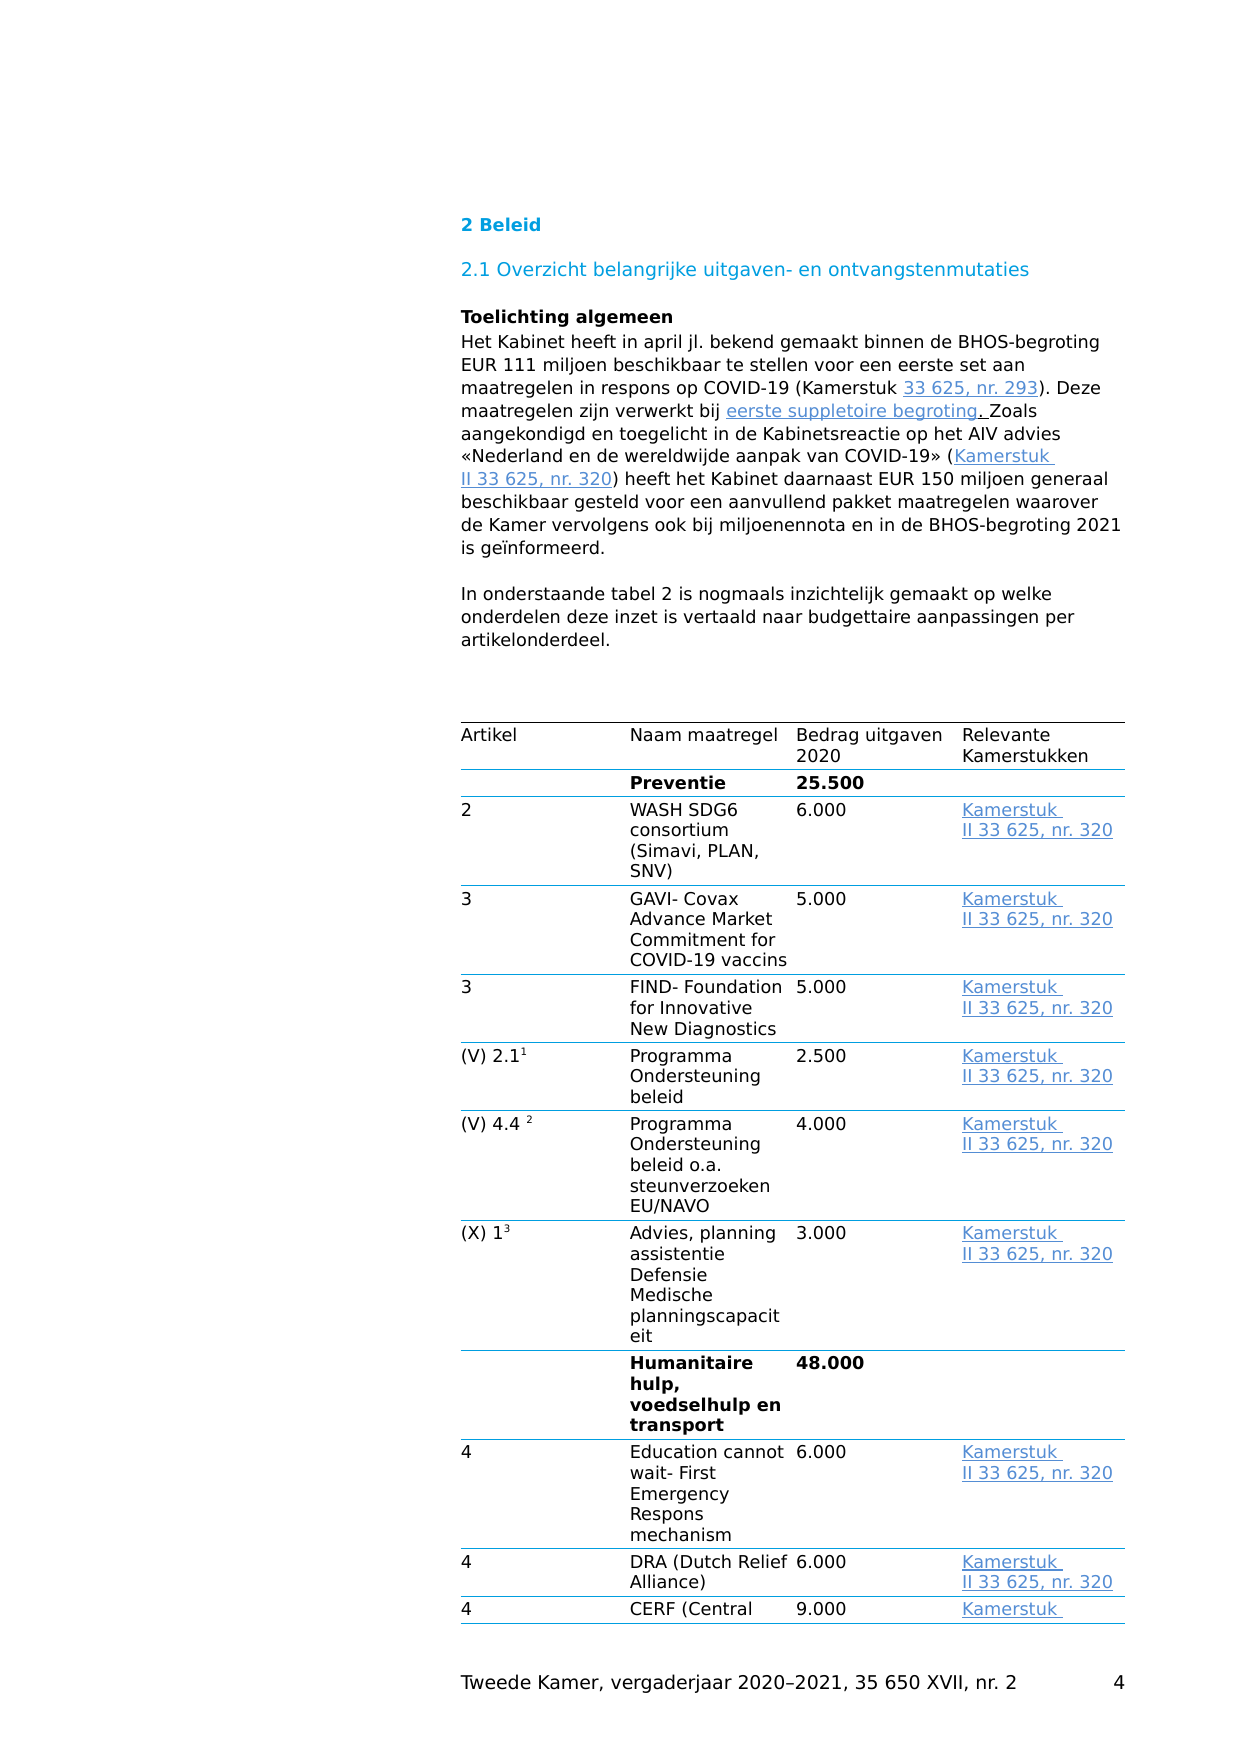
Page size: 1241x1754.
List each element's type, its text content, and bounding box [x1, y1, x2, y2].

table_cell 9.000 [793, 1597, 959, 1623]
table_cell 3 [461, 886, 627, 974]
title 2.1 Overzicht belangrijke uitgaven- en ontvangstenmutaties [461, 259, 1125, 281]
table_cell 6.000 [793, 1549, 959, 1596]
title 2 Beleid [461, 213, 1125, 236]
table_header Tabel 2 Extracomptabel overzicht Coronamaatregelen zomer 2020; AIV advies (bedrag x EUR 1000) [461, 674, 1125, 722]
table_cell FIND- Foundation for Innovative New Diagnostics [627, 975, 793, 1042]
table_cell Bedrag uitgaven 2020 [793, 723, 959, 769]
table_cell 2.500 [793, 1043, 959, 1110]
table_cell 4 [461, 1440, 627, 1548]
table_cell [461, 1351, 627, 1439]
table_cell Kamerstuk II 33 625, nr. 320 [959, 1549, 1125, 1596]
table_cell Preventie [627, 770, 793, 796]
table_cell 4 [461, 1597, 627, 1623]
table_cell 3 [461, 975, 627, 1042]
table_cell Kamerstuk II 33 625, nr. 320 [959, 886, 1125, 974]
table_cell Kamerstuk II 33 625, nr. 320 [959, 1111, 1125, 1220]
table_cell Advies, planning assistentie Defensie Medische planningscapaciteit [627, 1221, 793, 1350]
table_cell (V) 4.4 2 [461, 1111, 627, 1220]
table_cell 2 [461, 797, 627, 885]
table_cell WASH SDG6 consortium (Simavi, PLAN, SNV) [627, 797, 793, 885]
table_cell 48.000 [793, 1351, 959, 1439]
table_cell 5.000 [793, 975, 959, 1042]
table_cell 4.000 [793, 1111, 959, 1220]
table_cell Humanitaire hulp, voedselhulp en transport [627, 1351, 793, 1439]
table_cell Kamerstuk [959, 1597, 1125, 1623]
table_cell Naam maatregel [627, 723, 793, 769]
table_cell 6.000 [793, 1440, 959, 1548]
table_cell [959, 1351, 1125, 1439]
table_cell Kamerstuk II 33 625, nr. 320 [959, 1043, 1125, 1110]
table_cell Relevante Kamerstukken [959, 723, 1125, 769]
table_cell [461, 770, 627, 796]
text Het Kabinet heeft in april jl. bekend gemaakt binnen de BHOS-begroting EUR 111 miljoen beschikbaar te stellen voor een eerste set aan maatregelen in respons op COVID-19 (Kamerstuk 33 625, nr. 293). Deze maatregelen zijn verwerkt bij eerste suppletoire begroting. Zoals aangekondigd en toegelicht in de Kabinetsreactie op het AIV advies «Nederland en de wereldwijde aanpak van COVID-19» (Kamerstuk II 33 625, nr. 320) heeft het Kabinet daarnaast EUR 150 miljoen generaal beschikbaar gesteld voor een aanvullend pakket maatregelen waarover de Kamer vervolgens ook bij miljoenennota en in de BHOS-begroting 2021 is geïnformeerd. [461, 330, 1125, 559]
table_cell [959, 770, 1125, 796]
table_cell Education cannot wait- First Emergency Respons mechanism [627, 1440, 793, 1548]
table_cell GAVI- Covax Advance Market Commitment for COVID-19 vaccins [627, 886, 793, 974]
table_cell Programma Ondersteuning beleid o.a. steunverzoeken EU/NAVO [627, 1111, 793, 1220]
table_cell Kamerstuk II 33 625, nr. 320 [959, 1221, 1125, 1350]
table_cell Artikel [461, 723, 627, 769]
table_cell Kamerstuk II 33 625, nr. 320 [959, 797, 1125, 885]
table_cell 25.500 [793, 770, 959, 796]
table_cell 3.000 [793, 1221, 959, 1350]
text Toelichting algemeen [461, 305, 1125, 328]
table_cell (V) 2.11 [461, 1043, 627, 1110]
table_cell (X) 13 [461, 1221, 627, 1350]
table_cell CERF (Central [627, 1597, 793, 1623]
table_cell Programma Ondersteuning beleid [627, 1043, 793, 1110]
text In onderstaande tabel 2 is nogmaals inzichtelijk gemaakt op welke onderdelen deze inzet is vertaald naar budgettaire aanpassingen per artikelonderdeel. [461, 582, 1125, 651]
table_cell DRA (Dutch Relief Alliance) [627, 1549, 793, 1596]
table_cell 4 [461, 1549, 627, 1596]
table_cell Kamerstuk II 33 625, nr. 320 [959, 975, 1125, 1042]
table_cell 5.000 [793, 886, 959, 974]
table_cell 6.000 [793, 797, 959, 885]
table_cell Kamerstuk II 33 625, nr. 320 [959, 1440, 1125, 1548]
